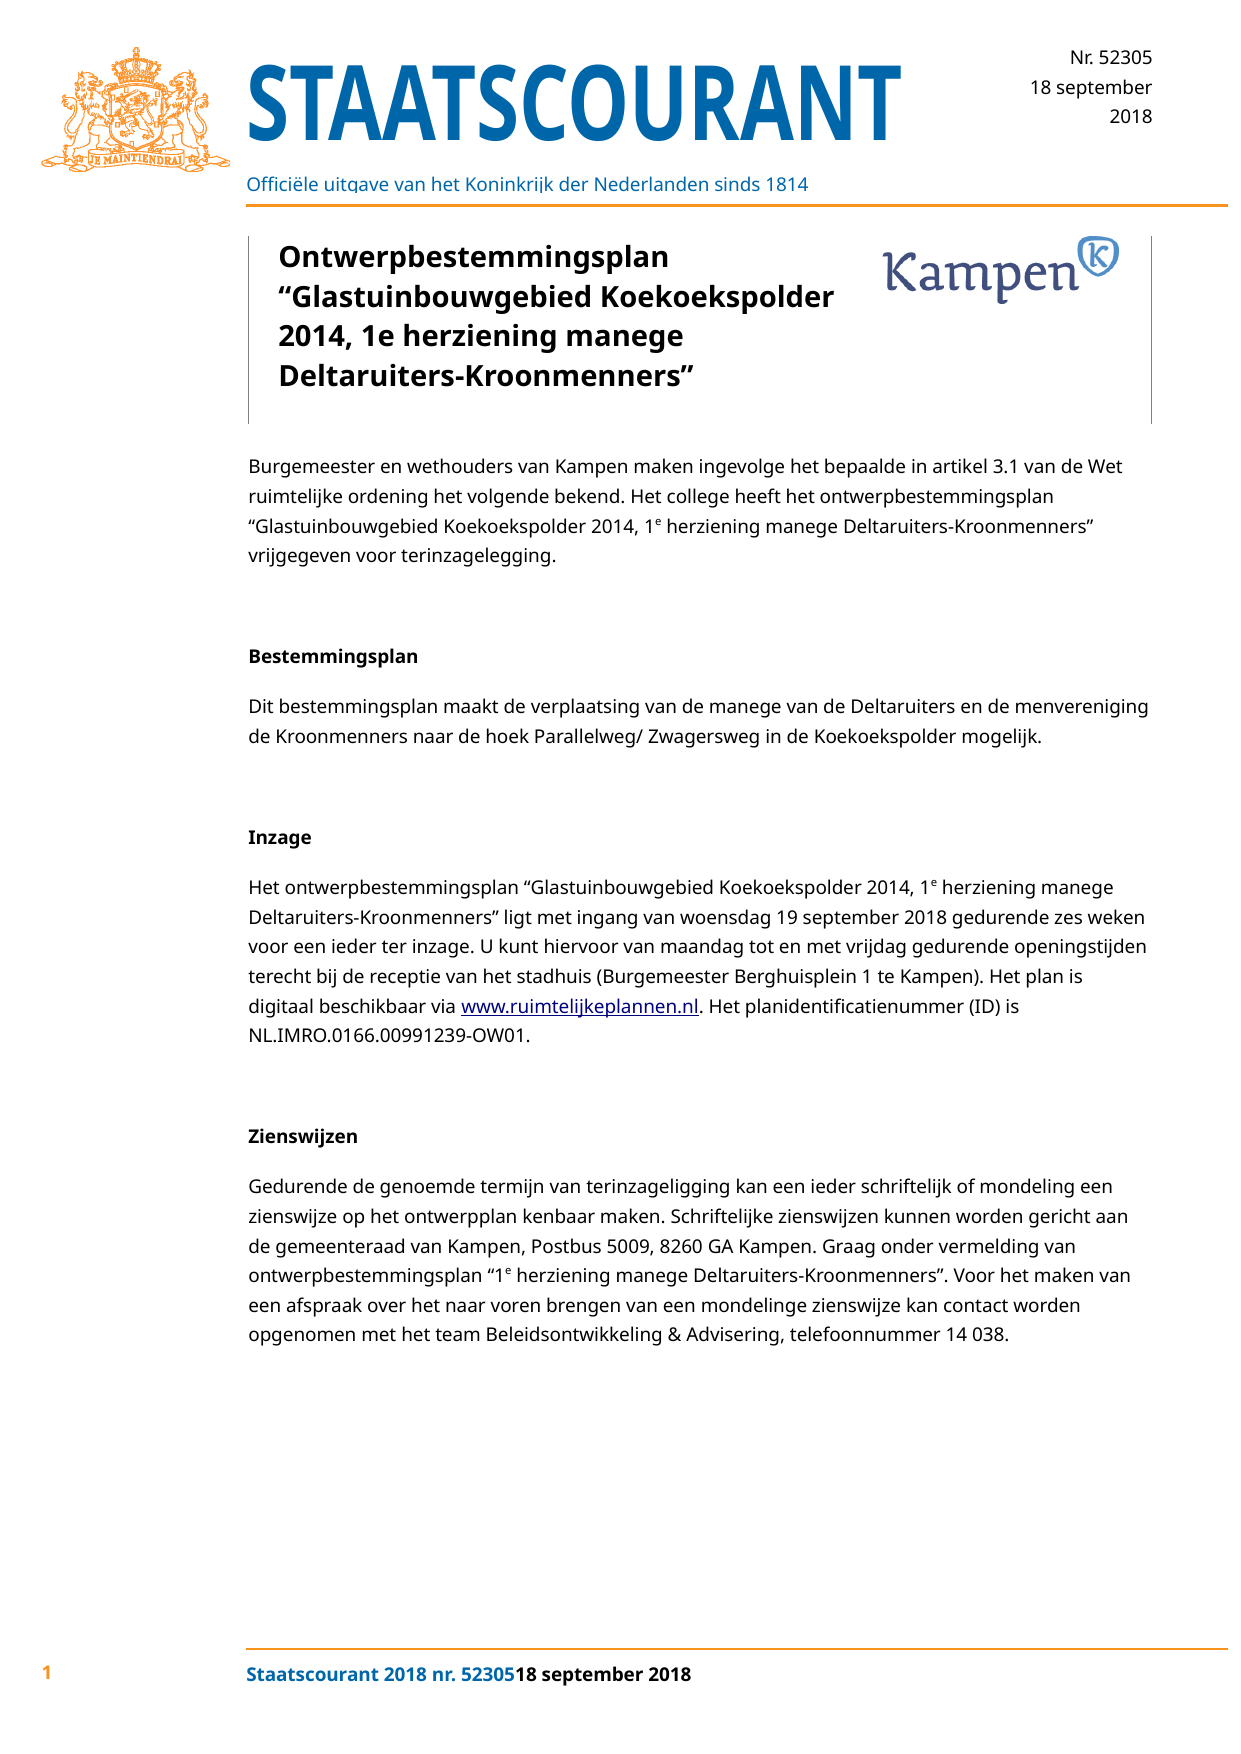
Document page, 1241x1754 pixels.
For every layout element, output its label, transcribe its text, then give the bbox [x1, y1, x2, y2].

text Zienswijzen [248, 1123, 1152, 1149]
picture [41, 47, 231, 172]
text Inzage [248, 824, 1152, 850]
text Het ontwerpbestemmingsplan “Glastuinbouwgebied Koekoekspolder 2014, 1e herziening manege Deltaruiters-Kroonmenners” ligt met ingang van woensdag 19 september 2018 gedurende zes weken voor een ieder ter inzage. U kunt hiervoor van maandag tot en met vrijdag gedurende openingstijden terecht bij de receptie van het stadhuis (Burgemeester Berghuisplein 1 te Kampen). Het plan is digitaal beschikbaar via www.ruimtelijkeplannen.nl. Het planidentificatienummer (ID) is NL.IMRO.0166.00991239-OW01. [248, 874, 1152, 1048]
picture [882, 236, 1119, 304]
text Burgemeester en wethouders van Kampen maken ingevolge het bepaalde in artikel 3.1 van de Wet ruimtelijke ordening het volgende bekend. Het college heeft het ontwerpbestemmingsplan “Glastuinbouwgebied Koekoekspolder 2014, 1e herziening manege Deltaruiters-Kroonmenners” vrijgegeven voor terinzagelegging. [248, 454, 1152, 568]
text Bestemmingsplan [248, 643, 1152, 669]
text Dit bestemmingsplan maakt de verplaatsing van de manege van de Deltaruiters en de menvereniging de Kroonmenners naar de hoek Parallelweg/ Zwagersweg in de Koekoekspolder mogelijk. [248, 694, 1152, 749]
table_header [850, 236, 882, 303]
table_header [1119, 236, 1151, 303]
text Gedurende de genoemde termijn van terinzageligging kan een ieder schriftelijk of mondeling een zienswijze op het ontwerpplan kenbaar maken. Schriftelijke zienswijzen kunnen worden gericht aan de gemeenteraad van Kampen, Postbus 5009, 8260 GA Kampen. Graag onder vermelding van ontwerpbestemmingsplan “1e herziening manege Deltaruiters-Kroonmenners”. Voor het maken van een afspraak over het naar voren brengen van een mondelinge zienswijze kan contact worden opgenomen met het team Beleidsontwikkeling & Advisering, telefoonnummer 14 038. [248, 1174, 1152, 1347]
table_header [850, 304, 1151, 424]
table_header Ontwerpbestemmingsplan “Glastuinbouwgebied Koekoekspolder 2014, 1e herziening manege Deltaruiters-Kroonmenners” [249, 236, 850, 424]
